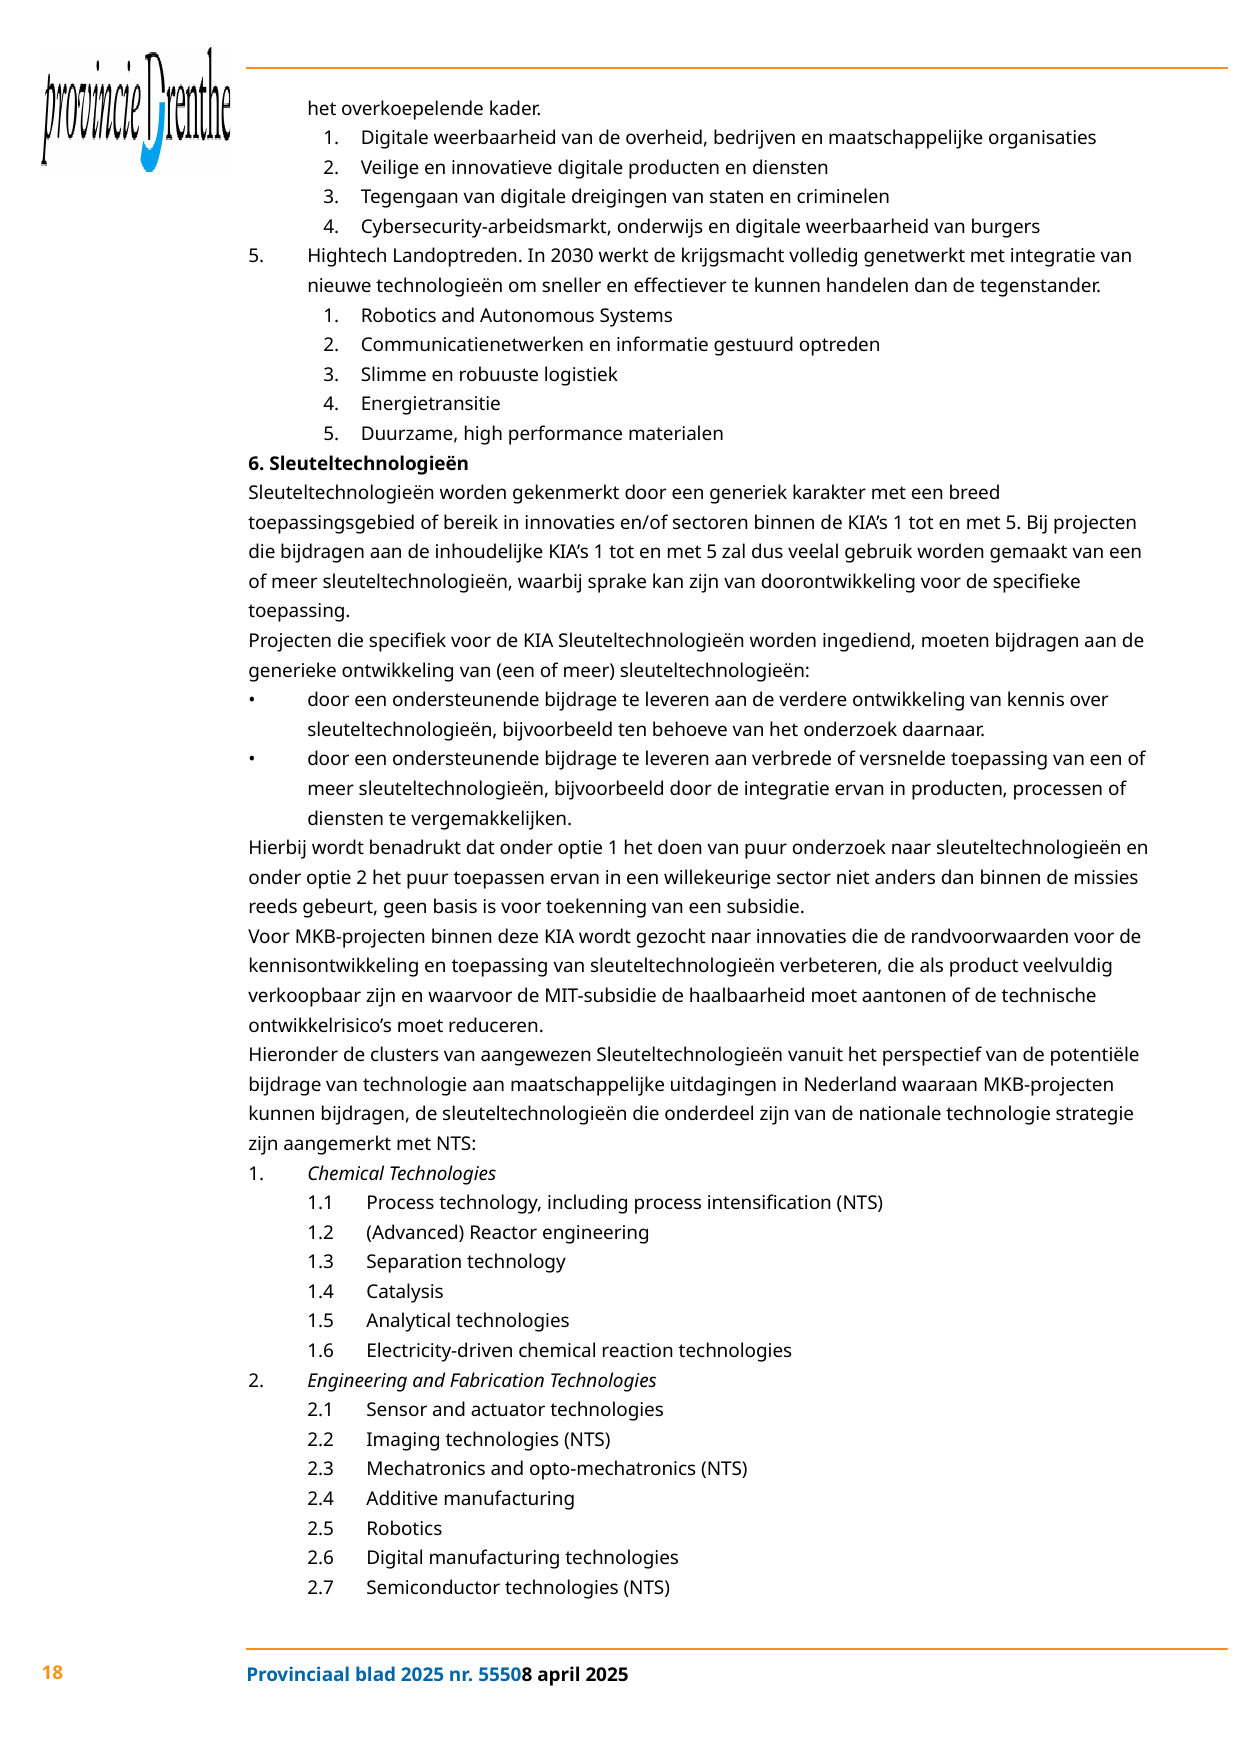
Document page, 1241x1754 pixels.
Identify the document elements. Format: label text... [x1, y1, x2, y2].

list Process technology, including process intensification (NTS) [307, 1189, 1152, 1215]
list Electricity-driven chemical reaction technologies [307, 1337, 1152, 1363]
list Separation technology [307, 1248, 1152, 1274]
list het overkoepelende kader. [248, 95, 1152, 121]
list Tegengaan van digitale dreigingen van staten en criminelen [323, 183, 1152, 209]
list Semiconductor technologies (NTS) [307, 1574, 1152, 1600]
text 6. Sleuteltechnologieën [248, 450, 1152, 476]
list door een ondersteunende bijdrage te leveren aan de verdere ontwikkeling van kennis over sleuteltechnologieën, bijvoorbeeld ten behoeve van het onderzoek daarnaar. [248, 686, 1152, 742]
list Communicatienetwerken en informatie gestuurd optreden [323, 331, 1152, 357]
text Projecten die specifiek voor de KIA Sleuteltechnologieën worden ingediend, moeten bijdragen aan de generieke ontwikkeling van (een of meer) sleuteltechnologieën: [248, 627, 1152, 683]
list Duurzame, high performance materialen [323, 420, 1152, 446]
list Digital manufacturing technologies [307, 1544, 1152, 1570]
list Additive manufacturing [307, 1485, 1152, 1511]
list Digitale weerbaarheid van de overheid, bedrijven en maatschappelijke organisaties [323, 124, 1152, 150]
list Slimme en robuuste logistiek [323, 361, 1152, 387]
text Hierbij wordt benadrukt dat onder optie 1 het doen van puur onderzoek naar sleuteltechnologieën en onder optie 2 het puur toepassen ervan in een willekeurige sector niet anders dan binnen de missies reeds gebeurt, geen basis is voor toekenning van een subsidie. [248, 834, 1152, 919]
list Catalysis [307, 1278, 1152, 1304]
list Robotics [307, 1515, 1152, 1541]
picture [41, 47, 231, 172]
list Imaging technologies (NTS) [307, 1426, 1152, 1452]
list Engineering and Fabrication Technologies [248, 1367, 1152, 1393]
list Cybersecurity-arbeidsmarkt, onderwijs en digitale weerbaarheid van burgers [323, 213, 1152, 239]
text Hieronder de clusters van aangewezen Sleuteltechnologieën vanuit het perspectief van de potentiële bijdrage van technologie aan maatschappelijke uitdagingen in Nederland waaraan MKB-projecten kunnen bijdragen, de sleuteltechnologieën die onderdeel zijn van de nationale technologie strategie zijn aangemerkt met NTS: [248, 1041, 1152, 1156]
list Hightech Landoptreden. In 2030 werkt de krijgsmacht volledig genetwerkt met integratie van nieuwe technologieën om sneller en effectiever te kunnen handelen dan de tegenstander. [248, 243, 1152, 298]
list Chemical Technologies [248, 1160, 1152, 1186]
list Veilige en innovatieve digitale producten en diensten [323, 154, 1152, 180]
list Sensor and actuator technologies [307, 1396, 1152, 1422]
text Voor MKB-projecten binnen deze KIA wordt gezocht naar innovaties die de randvoorwaarden voor de kennisontwikkeling en toepassing van sleuteltechnologieën verbeteren, die als product veelvuldig verkoopbaar zijn en waarvoor de MIT-subsidie de haalbaarheid moet aantonen of de technische ontwikkelrisico’s moet reduceren. [248, 923, 1152, 1038]
list Mechatronics and opto-mechatronics (NTS) [307, 1456, 1152, 1481]
list (Advanced) Reactor engineering [307, 1219, 1152, 1245]
list Robotics and Autonomous Systems [323, 302, 1152, 328]
list Analytical technologies [307, 1308, 1152, 1333]
list door een ondersteunende bijdrage te leveren aan verbrede of versnelde toepassing van een of meer sleuteltechnologieën, bijvoorbeeld door de integratie ervan in producten, processen of diensten te vergemakkelijken. [248, 746, 1152, 831]
list Energietransitie [323, 391, 1152, 416]
text Sleuteltechnologieën worden gekenmerkt door een generiek karakter met een breed toepassingsgebied of bereik in innovaties en/of sectoren binnen de KIA’s 1 tot en met 5. Bij projecten die bijdragen aan de inhoudelijke KIA’s 1 tot en met 5 zal dus veelal gebruik worden gemaakt van een of meer sleuteltechnologieën, waarbij sprake kan zijn van doorontwikkeling voor de specifieke toepassing. [248, 479, 1152, 623]
